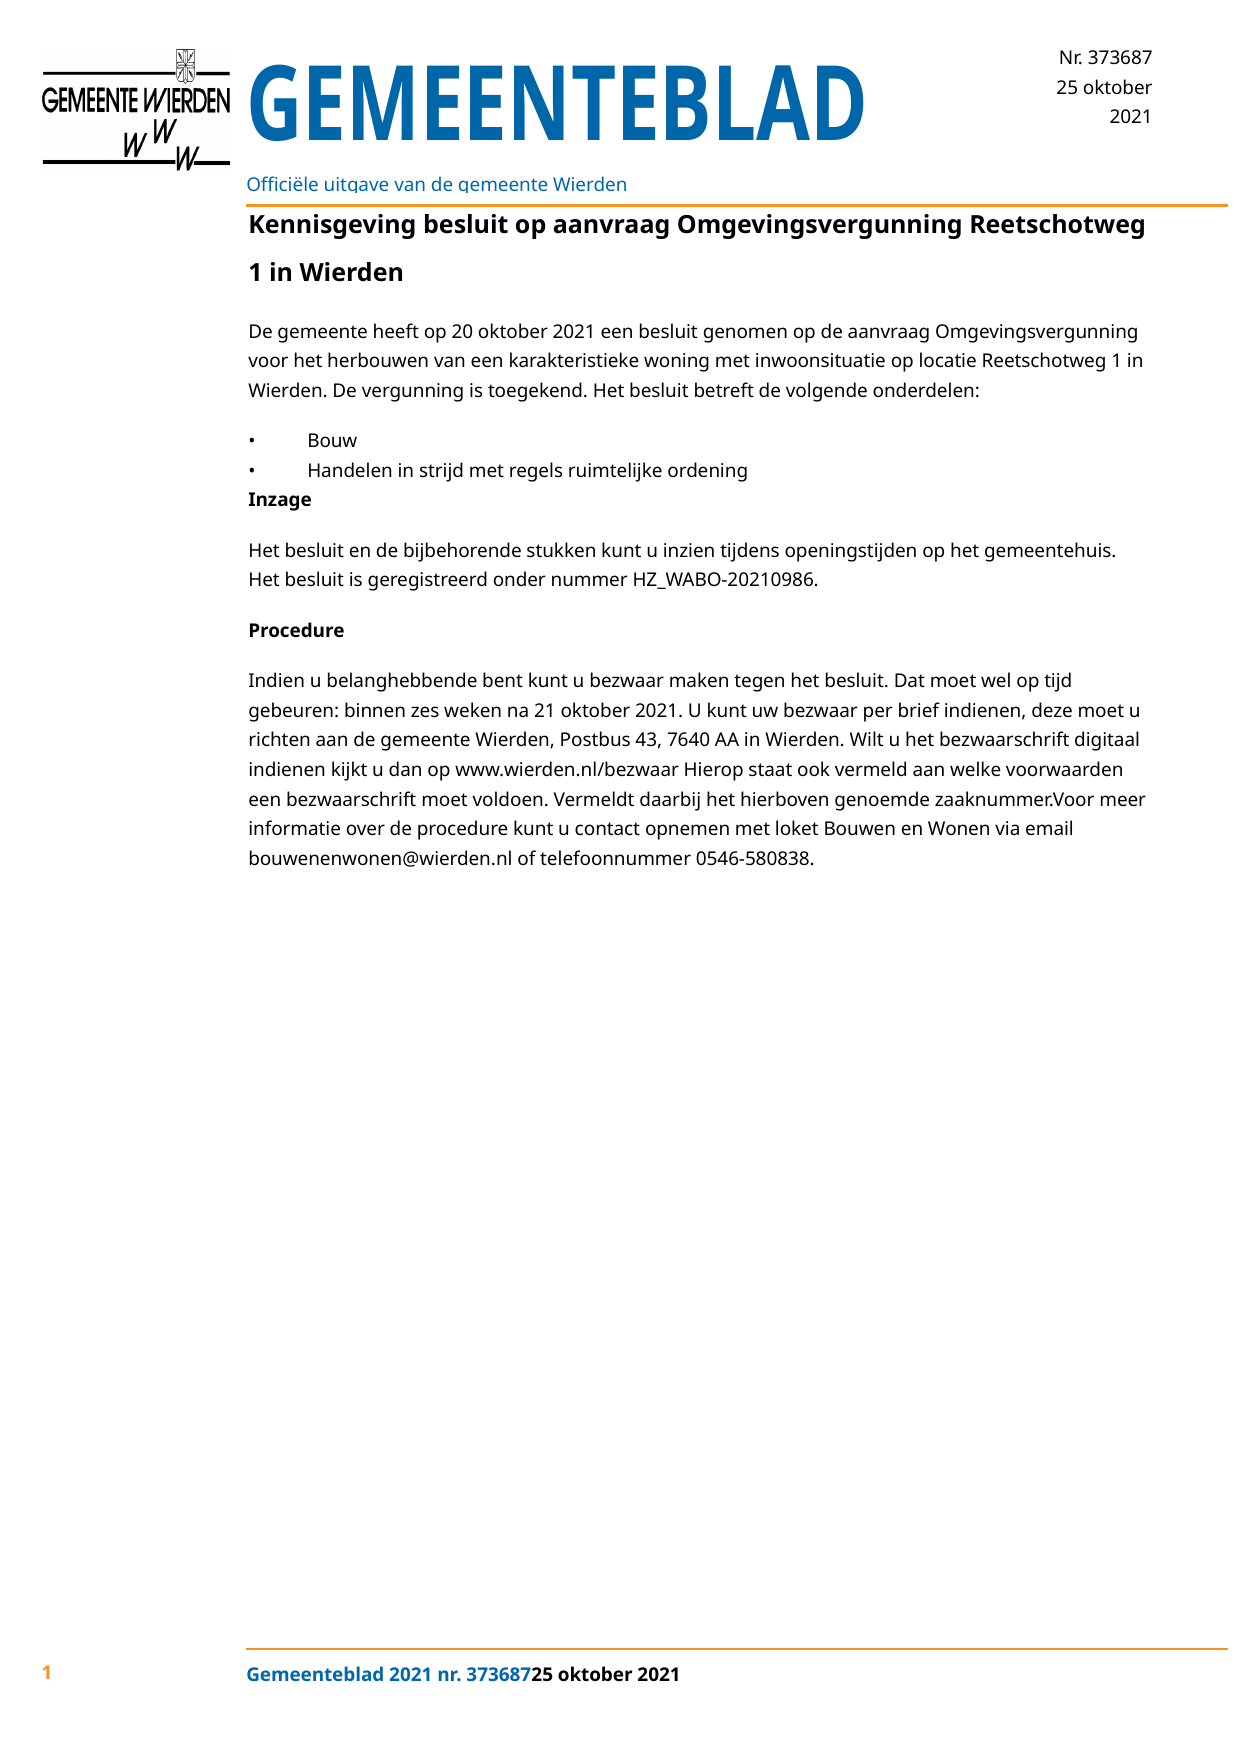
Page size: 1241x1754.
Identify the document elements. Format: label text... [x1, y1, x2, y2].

text Indien u belanghebbende bent kunt u bezwaar maken tegen het besluit. Dat moet wel op tijd gebeuren: binnen zes weken na 21 oktober 2021. U kunt uw bezwaar per brief indienen, deze moet u richten aan de gemeente Wierden, Postbus 43, 7640 AA in Wierden. Wilt u het bezwaarschrift digitaal indienen kijkt u dan op www.wierden.nl/bezwaar Hierop staat ook vermeld aan welke voorwaarden een bezwaarschrift moet voldoen. Vermeldt daarbij het hierboven genoemde zaaknummer.Voor meer informatie over de procedure kunt u contact opnemen met loket Bouwen en Wonen via email bouwenenwonen@wierden.nl of telefoonnummer 0546-580838. [248, 667, 1152, 871]
list Handelen in strijd met regels ruimtelijke ordening [248, 457, 1152, 483]
list Bouw [248, 427, 1152, 453]
text Kennisgeving besluit op aanvraag Omgevingsvergunning Reetschotweg 1 in Wierden [248, 207, 1152, 288]
text De gemeente heeft op 20 oktober 2021 een besluit genomen op de aanvraag Omgevingsvergunning voor het herbouwen van een karakteristieke woning met inwoonsituatie op locatie Reetschotweg 1 in Wierden. De vergunning is toegekend. Het besluit betreft de volgende onderdelen: [248, 318, 1152, 403]
text Het besluit en de bijbehorende stukken kunt u inzien tijdens openingstijden op het gemeentehuis. Het besluit is geregistreerd onder nummer HZ_WABO-20210986. [248, 537, 1152, 592]
text Procedure [248, 617, 1152, 643]
picture [41, 47, 231, 172]
text Inzage [248, 487, 1152, 512]
